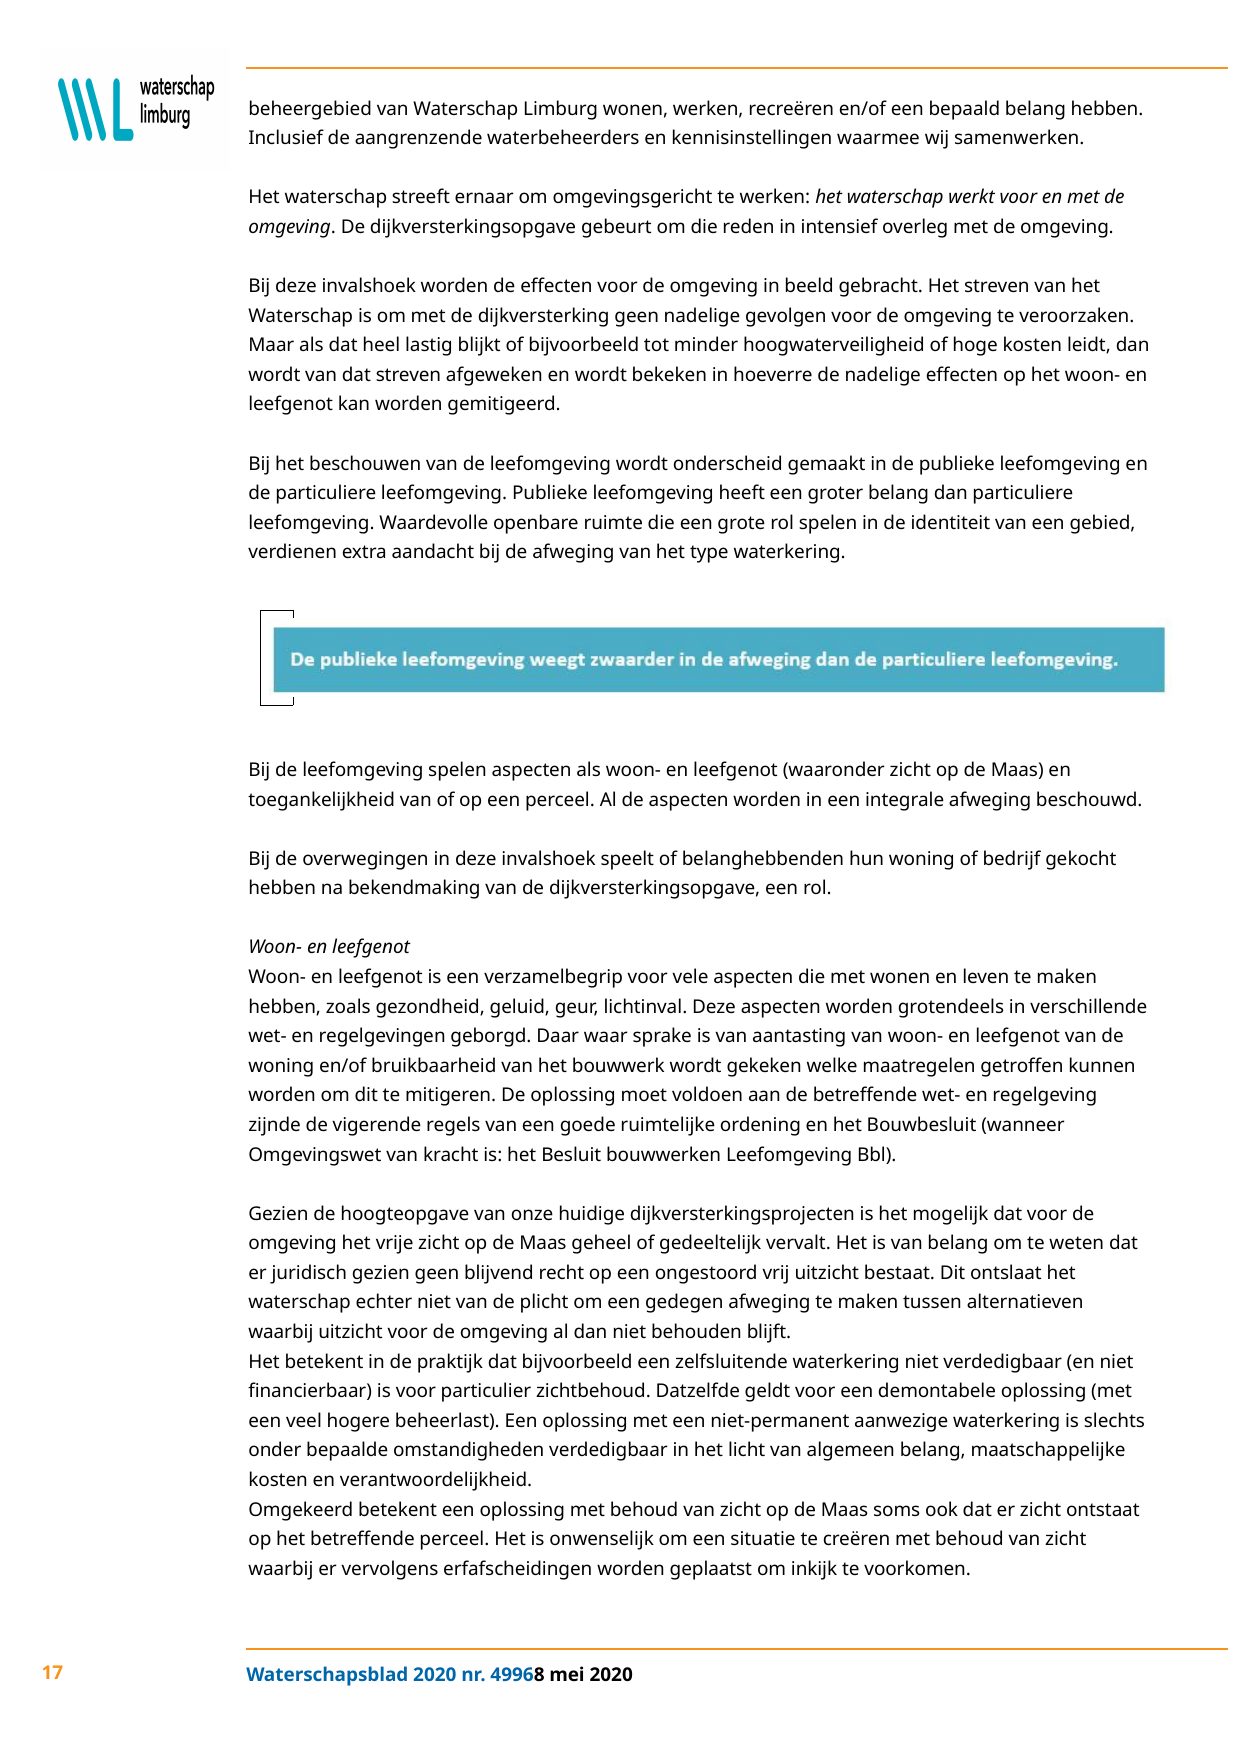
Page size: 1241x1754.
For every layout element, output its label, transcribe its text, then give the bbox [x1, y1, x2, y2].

text Omgekeerd betekent een oplossing met behoud van zicht op de Maas soms ook dat er zicht ontstaat op het betreffende perceel. Het is onwenselijk om een situatie te creëren met behoud van zicht waarbij er vervolgens erfafscheidingen worden geplaatst om inkijk te voorkomen. [248, 1496, 1152, 1581]
text Woon- en leefgenot is een verzamelbegrip voor vele aspecten die met wonen en leven te maken hebben, zoals gezondheid, geluid, geur, lichtinval. Deze aspecten worden grotendeels in verschillende wet- en regelgevingen geborgd. Daar waar sprake is van aantasting van woon- en leefgenot van de woning en/of bruikbaarheid van het bouwwerk wordt gekeken welke maatregelen getroffen kunnen worden om dit te mitigeren. De oplossing moet voldoen aan de betreffende wet- en regelgeving zijnde de vigerende regels van een goede ruimtelijke ordening en het Bouwbesluit (wanneer Omgevingswet van kracht is: het Besluit bouwwerken Leefomgeving Bbl). [248, 963, 1152, 1167]
text Gezien de hoogteopgave van onze huidige dijkversterkingsprojecten is het mogelijk dat voor de omgeving het vrije zicht op de Maas geheel of gedeeltelijk vervalt. Het is van belang om te weten dat er juridisch gezien geen blijvend recht op een ongestoord vrij uitzicht bestaat. Dit ontslaat het waterschap echter niet van de plicht om een gedegen afweging te maken tussen alternatieven waarbij uitzicht voor de omgeving al dan niet behouden blijft. [248, 1200, 1152, 1344]
text Het betekent in de praktijk dat bijvoorbeeld een zelfsluitende waterkering niet verdedigbaar (en niet financierbaar) is voor particulier zichtbehoud. Datzelfde geldt voor een demontabele oplossing (met een veel hogere beheerlast). Een oplossing met een niet-permanent aanwezige waterkering is slechts onder bepaalde omstandigheden verdedigbaar in het licht van algemeen belang, maatschappelijke kosten en verantwoordelijkheid. [248, 1348, 1152, 1492]
text Bij de overwegingen in deze invalshoek speelt of belanghebbenden hun woning of bedrijf gekocht hebben na bekendmaking van de dijkversterkingsopgave, een rol. [248, 845, 1152, 900]
text Bij het beschouwen van de leefomgeving wordt onderscheid gemaakt in de publieke leefomgeving en de particuliere leefomgeving. Publieke leefomgeving heeft een groter belang dan particuliere leefomgeving. Waardevolle openbare ruimte die een grote rol spelen in de identiteit van een gebied, verdienen extra aandacht bij de afweging van het type waterkering. [248, 450, 1152, 564]
picture [268, 618, 1173, 697]
text Bij deze invalshoek worden de effecten voor de omgeving in beeld gebracht. Het streven van het Waterschap is om met de dijkversterking geen nadelige gevolgen voor de omgeving te veroorzaken. Maar als dat heel lastig blijkt of bijvoorbeeld tot minder hoogwaterveiligheid of hoge kosten leidt, dan wordt van dat streven afgeweken en wordt bekeken in hoeverre de nadelige effecten op het woon- en leefgenot kan worden gemitigeerd. [248, 272, 1152, 416]
text Woon- en leefgenot [248, 934, 1152, 959]
picture [41, 47, 231, 172]
text Bij de leefomgeving spelen aspecten als woon- en leefgenot (waaronder zicht op de Maas) en toegankelijkheid van of op een perceel. Al de aspecten worden in een integrale afweging beschouwd. [248, 756, 1152, 812]
text beheergebied van Waterschap Limburg wonen, werken, recreëren en/of een bepaald belang hebben. Inclusief de aangrenzende waterbeheerders en kennisinstellingen waarmee wij samenwerken. [248, 95, 1152, 150]
text Het waterschap streeft ernaar om omgevingsgericht te werken: het waterschap werkt voor en met de omgeving. De dijkversterkingsopgave gebeurt om die reden in intensief overleg met de omgeving. [248, 183, 1152, 239]
